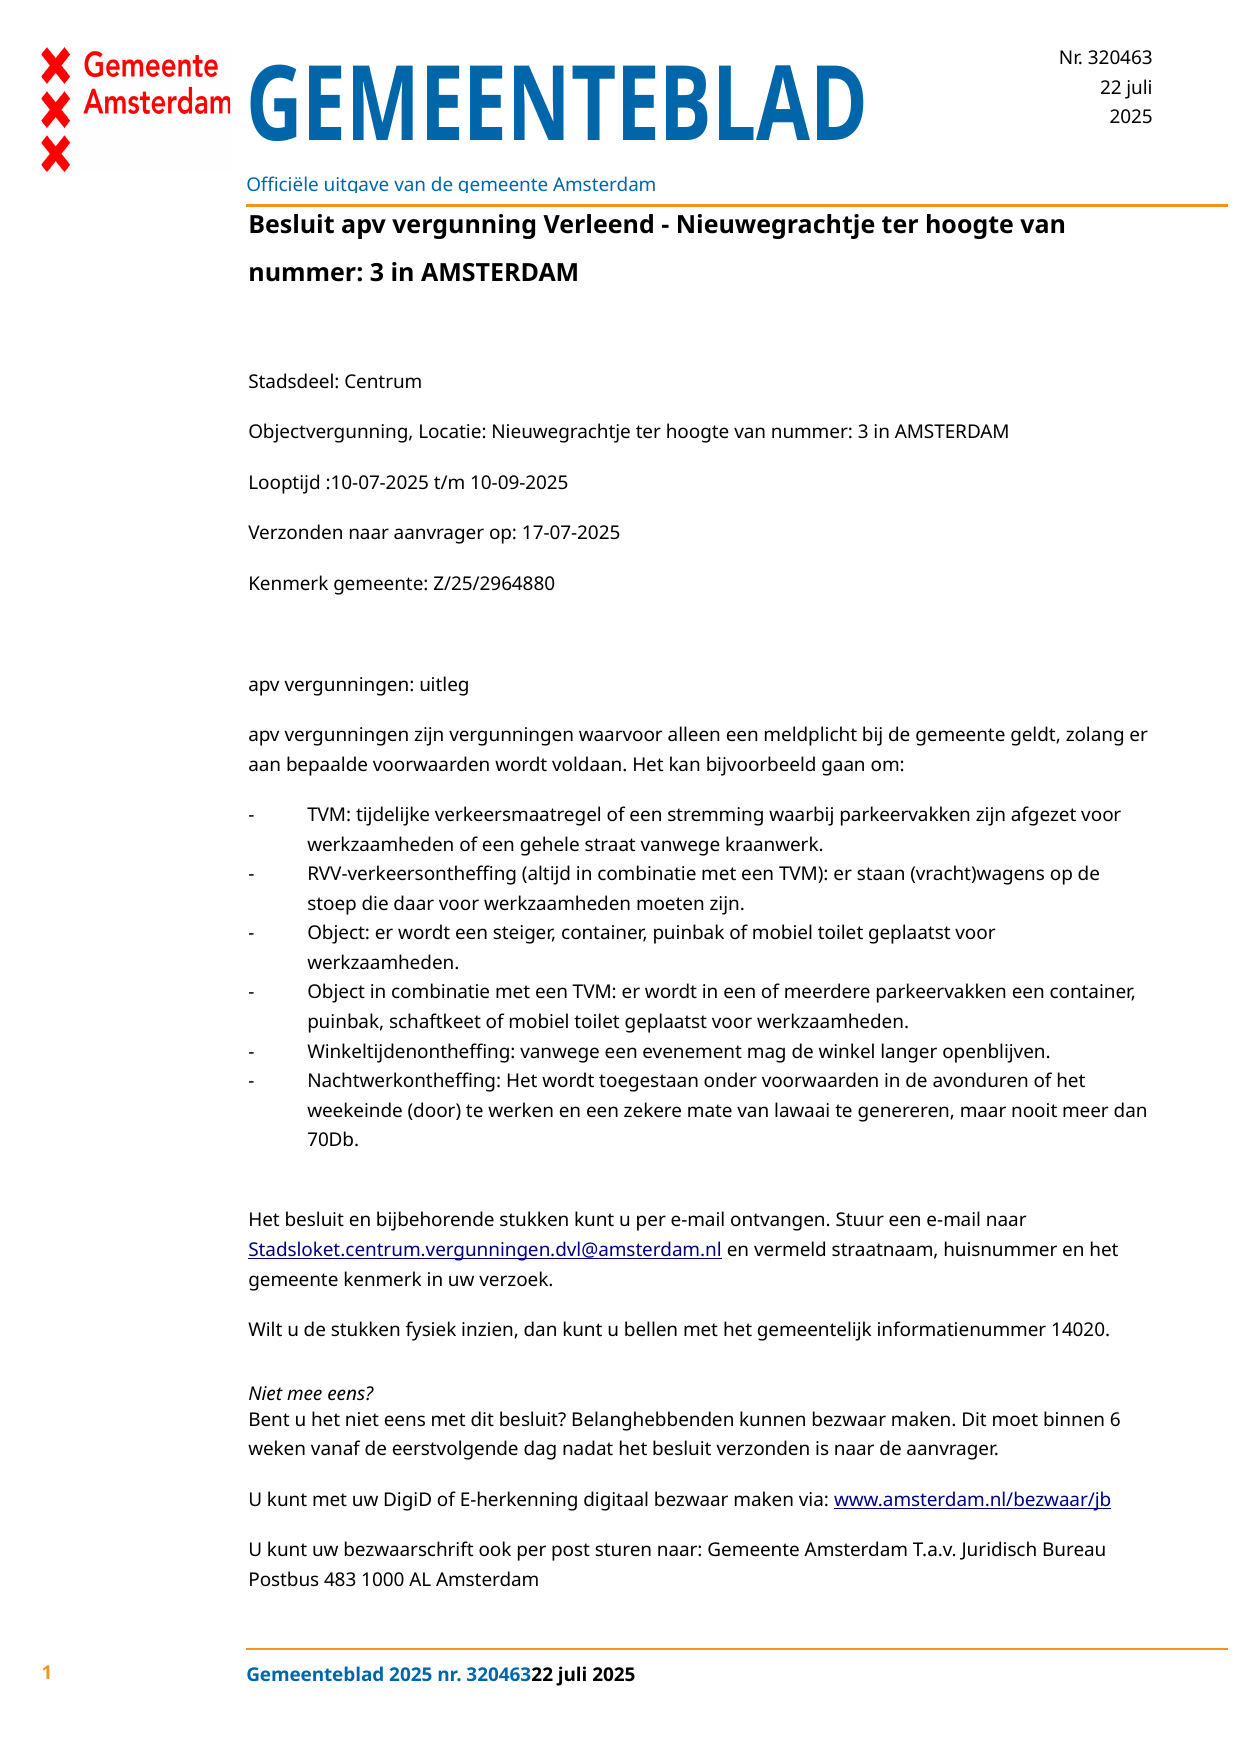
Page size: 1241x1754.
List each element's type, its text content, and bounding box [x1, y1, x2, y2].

picture [41, 47, 231, 172]
list TVM: tijdelijke verkeersmaatregel of een stremming waarbij parkeervakken zijn afgezet voor werkzaamheden of een gehele straat vanwege kraanwerk. [248, 801, 1152, 857]
text U kunt uw bezwaarschrift ook per post sturen naar: Gemeente Amsterdam T.a.v. Juridisch Bureau Postbus 483 1000 AL Amsterdam [248, 1536, 1152, 1592]
text Objectvergunning, Locatie: Nieuwegrachtje ter hoogte van nummer: 3 in AMSTERDAM [248, 419, 1152, 444]
text Besluit apv vergunning Verleend - Nieuwegrachtje ter hoogte van nummer: 3 in AMSTERDAM [248, 207, 1152, 288]
list Object: er wordt een steiger, container, puinbak of mobiel toilet geplaatst voor werkzaamheden. [248, 919, 1152, 975]
list Object in combinatie met een TVM: er wordt in een of meerdere parkeervakken een container, puinbak, schaftkeet of mobiel toilet geplaatst voor werkzaamheden. [248, 979, 1152, 1034]
text Wilt u de stukken fysiek inzien, dan kunt u bellen met het gemeentelijk informatienummer 14020. [248, 1316, 1152, 1342]
text Stadsdeel: Centrum [248, 368, 1152, 394]
list RVV-verkeersontheffing (altijd in combinatie met een TVM): er staan (vracht)wagens op de stoep die daar voor werkzaamheden moeten zijn. [248, 860, 1152, 916]
text Niet mee eens? [248, 1380, 1152, 1406]
text Bent u het niet eens met dit besluit? Belanghebbenden kunnen bezwaar maken. Dit moet binnen 6 weken vanaf de eerstvolgende dag nadat het besluit verzonden is naar de aanvrager. [248, 1406, 1152, 1461]
text Looptijd :10-07-2025 t/m 10-09-2025 [248, 469, 1152, 495]
text Verzonden naar aanvrager op: 17-07-2025 [248, 519, 1152, 545]
text Kenmerk gemeente: Z/25/2964880 [248, 570, 1152, 596]
text apv vergunningen: uitleg [248, 671, 1152, 697]
text apv vergunningen zijn vergunningen waarvoor alleen een meldplicht bij de gemeente geldt, zolang er aan bepaalde voorwaarden wordt voldaan. Het kan bijvoorbeeld gaan om: [248, 721, 1152, 777]
list Winkeltijdenontheffing: vanwege een evenement mag de winkel langer openblijven. [248, 1038, 1152, 1064]
list Nachtwerkontheffing: Het wordt toegestaan onder voorwaarden in de avonduren of het weekeinde (door) te werken en een zekere mate van lawaai te genereren, maar nooit meer dan 70Db. [248, 1067, 1152, 1152]
text U kunt met uw DigiD of E-herkenning digitaal bezwaar maken via: www.amsterdam.nl/bezwaar/jb [248, 1486, 1152, 1512]
text Het besluit en bijbehorende stukken kunt u per e-mail ontvangen. Stuur een e-mail naar Stadsloket.centrum.vergunningen.dvl@amsterdam.nl en vermeld straatnaam, huisnummer en het gemeente kenmerk in uw verzoek. [248, 1207, 1152, 1292]
